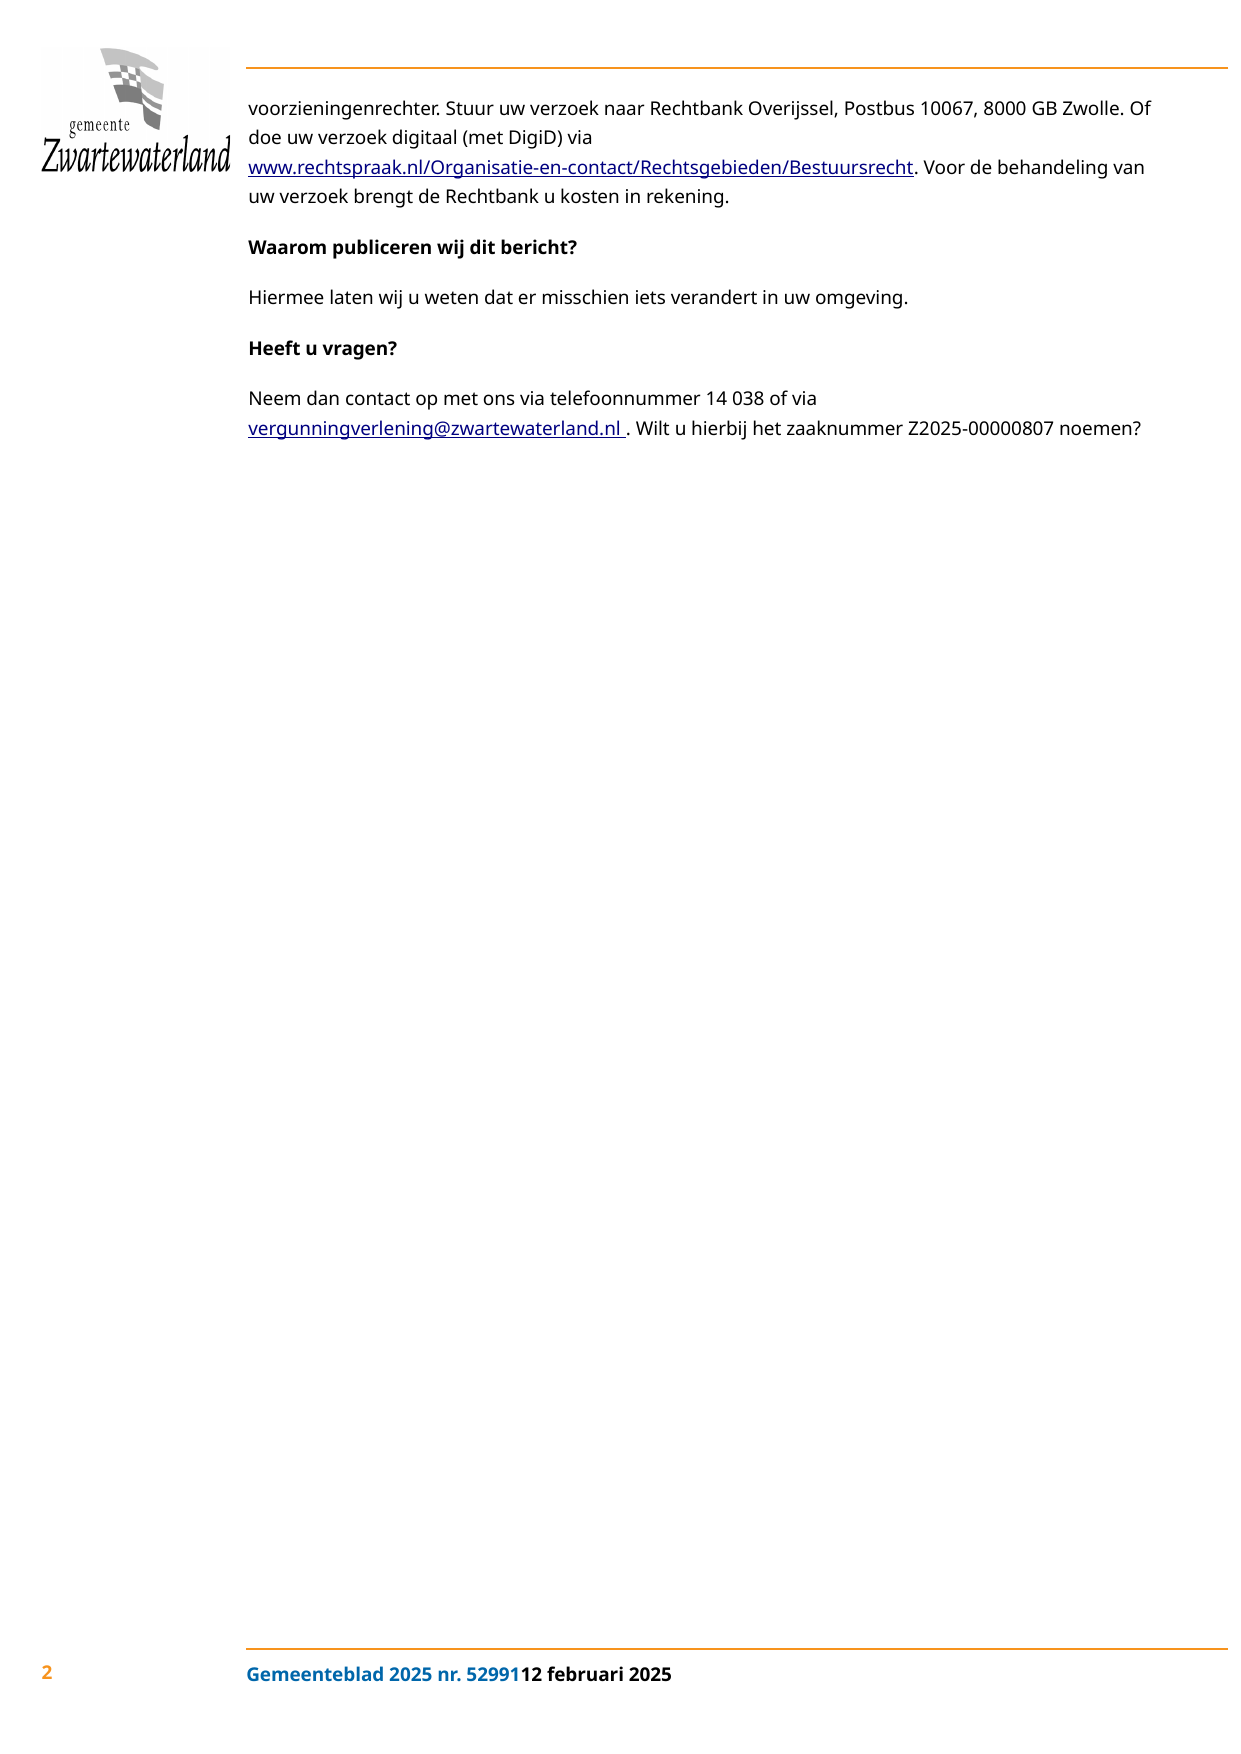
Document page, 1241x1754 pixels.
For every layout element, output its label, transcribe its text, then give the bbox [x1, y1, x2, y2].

text voorzieningenrechter. Stuur uw verzoek naar Rechtbank Overijssel, Postbus 10067, 8000 GB Zwolle. Of doe uw verzoek digitaal (met DigiD) via www.rechtspraak.nl/Organisatie-en-contact/Rechtsgebieden/Bestuursrecht. Voor de behandeling van uw verzoek brengt de Rechtbank u kosten in rekening. [248, 95, 1152, 209]
text Hiermee laten wij u weten dat er misschien iets verandert in uw omgeving. [248, 284, 1152, 310]
text Waarom publiceren wij dit bericht? [248, 234, 1152, 260]
picture [41, 47, 231, 172]
text Heeft u vragen? [248, 335, 1152, 361]
text Neem dan contact op met ons via telefoonnummer 14 038 of via vergunningverlening@zwartewaterland.nl . Wilt u hierbij het zaaknummer Z2025-00000807 noemen? [248, 385, 1152, 441]
